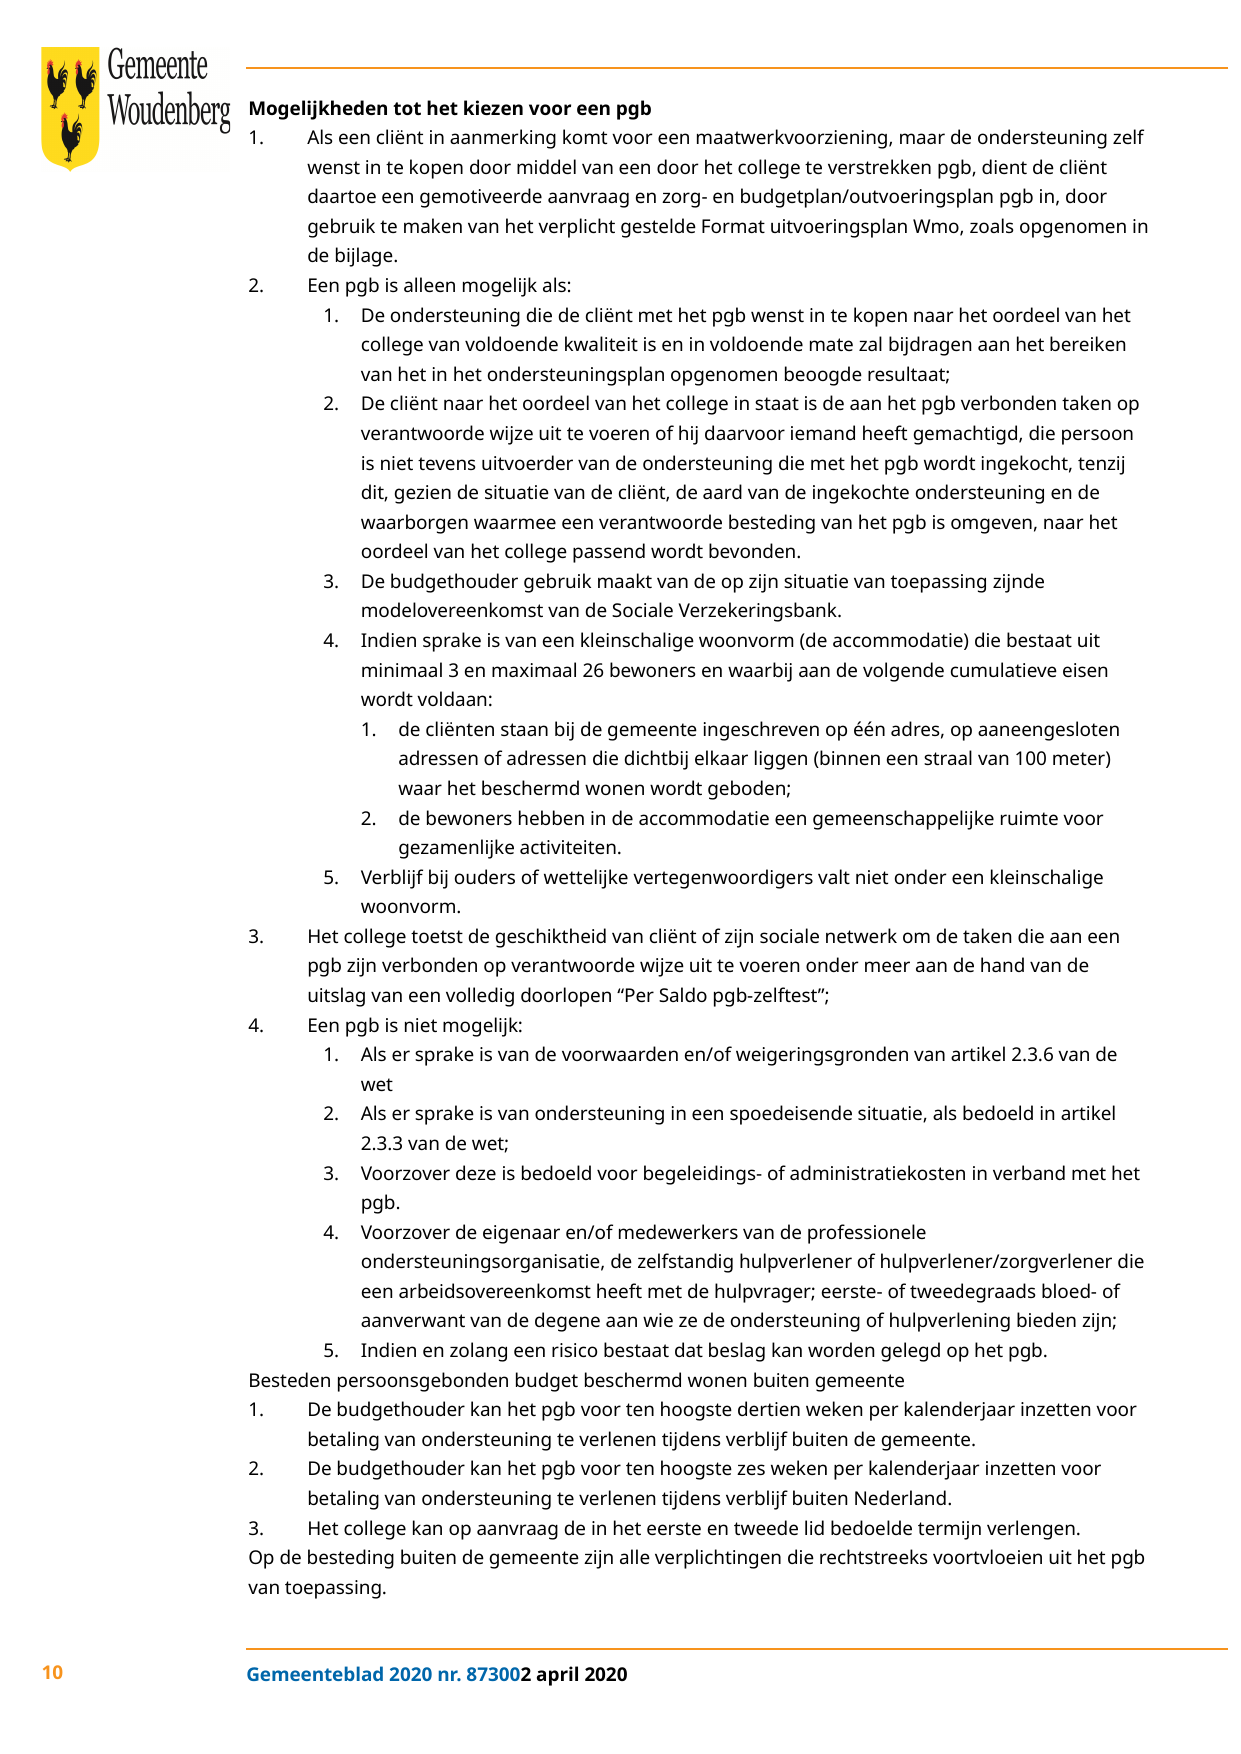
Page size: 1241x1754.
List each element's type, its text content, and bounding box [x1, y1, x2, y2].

list Een pgb is niet mogelijk: [248, 1012, 1152, 1038]
text Besteden persoonsgebonden budget beschermd wonen buiten gemeente [248, 1367, 1152, 1393]
list Verblijf bij ouders of wettelijke vertegenwoordigers valt niet onder een kleinschalige woonvorm. [323, 864, 1152, 919]
list de cliënten staan bij de gemeente ingeschreven op één adres, op aaneengesloten adressen of adressen die dichtbij elkaar liggen (binnen een straal van 100 meter) waar het beschermd wonen wordt geboden; [361, 716, 1152, 801]
text Mogelijkheden tot het kiezen voor een pgb [248, 95, 1152, 121]
list Als er sprake is van de voorwaarden en/of weigeringsgronden van artikel 2.3.6 van de wet [323, 1041, 1152, 1097]
list Indien en zolang een risico bestaat dat beslag kan worden gelegd op het pgb. [323, 1337, 1152, 1363]
list Het college toetst de geschiktheid van cliënt of zijn sociale netwerk om de taken die aan een pgb zijn verbonden op verantwoorde wijze uit te voeren onder meer aan de hand van de uitslag van een volledig doorlopen “Per Saldo pgb-zelftest”; [248, 923, 1152, 1008]
list Een pgb is alleen mogelijk als: [248, 272, 1152, 298]
list Als er sprake is van ondersteuning in een spoedeisende situatie, als bedoeld in artikel 2.3.3 van de wet; [323, 1101, 1152, 1156]
list De budgethouder kan het pgb voor ten hoogste zes weken per kalenderjaar inzetten voor betaling van ondersteuning te verlenen tijdens verblijf buiten Nederland. [248, 1456, 1152, 1511]
list Het college kan op aanvraag de in het eerste en tweede lid bedoelde termijn verlengen. [248, 1515, 1152, 1541]
list de bewoners hebben in de accommodatie een gemeenschappelijke ruimte voor gezamenlijke activiteiten. [361, 805, 1152, 860]
text Op de besteding buiten de gemeente zijn alle verplichtingen die rechtstreeks voortvloeien uit het pgb van toepassing. [248, 1544, 1152, 1600]
list De budgethouder kan het pgb voor ten hoogste dertien weken per kalenderjaar inzetten voor betaling van ondersteuning te verlenen tijdens verblijf buiten de gemeente. [248, 1396, 1152, 1452]
list Voorzover deze is bedoeld voor begeleidings- of administratiekosten in verband met het pgb. [323, 1160, 1152, 1215]
list De cliënt naar het oordeel van het college in staat is de aan het pgb verbonden taken op verantwoorde wijze uit te voeren of hij daarvoor iemand heeft gemachtigd, die persoon is niet tevens uitvoerder van de ondersteuning die met het pgb wordt ingekocht, tenzij dit, gezien de situatie van de cliënt, de aard van de ingekochte ondersteuning en de waarborgen waarmee een verantwoorde besteding van het pgb is omgeven, naar het oordeel van het college passend wordt bevonden. [323, 391, 1152, 564]
list Indien sprake is van een kleinschalige woonvorm (de accommodatie) die bestaat uit minimaal 3 en maximaal 26 bewoners en waarbij aan de volgende cumulatieve eisen wordt voldaan: [323, 627, 1152, 712]
list Voorzover de eigenaar en/of medewerkers van de professionele ondersteuningsorganisatie, de zelfstandig hulpverlener of hulpverlener/zorgverlener die een arbeidsovereenkomst heeft met de hulpvrager; eerste- of tweedegraads bloed- of aanverwant van de degene aan wie ze de ondersteuning of hulpverlening bieden zijn; [323, 1219, 1152, 1333]
list Als een cliënt in aanmerking komt voor een maatwerkvoorziening, maar de ondersteuning zelf wenst in te kopen door middel van een door het college te verstrekken pgb, dient de cliënt daartoe een gemotiveerde aanvraag en zorg- en budgetplan/outvoeringsplan pgb in, door gebruik te maken van het verplicht gestelde Format uitvoeringsplan Wmo, zoals opgenomen in de bijlage. [248, 124, 1152, 268]
picture [41, 47, 231, 172]
list De ondersteuning die de cliënt met het pgb wenst in te kopen naar het oordeel van het college van voldoende kwaliteit is en in voldoende mate zal bijdragen aan het bereiken van het in het ondersteuningsplan opgenomen beoogde resultaat; [323, 302, 1152, 387]
list De budgethouder gebruik maakt van de op zijn situatie van toepassing zijnde modelovereenkomst van de Sociale Verzekeringsbank. [323, 568, 1152, 623]
